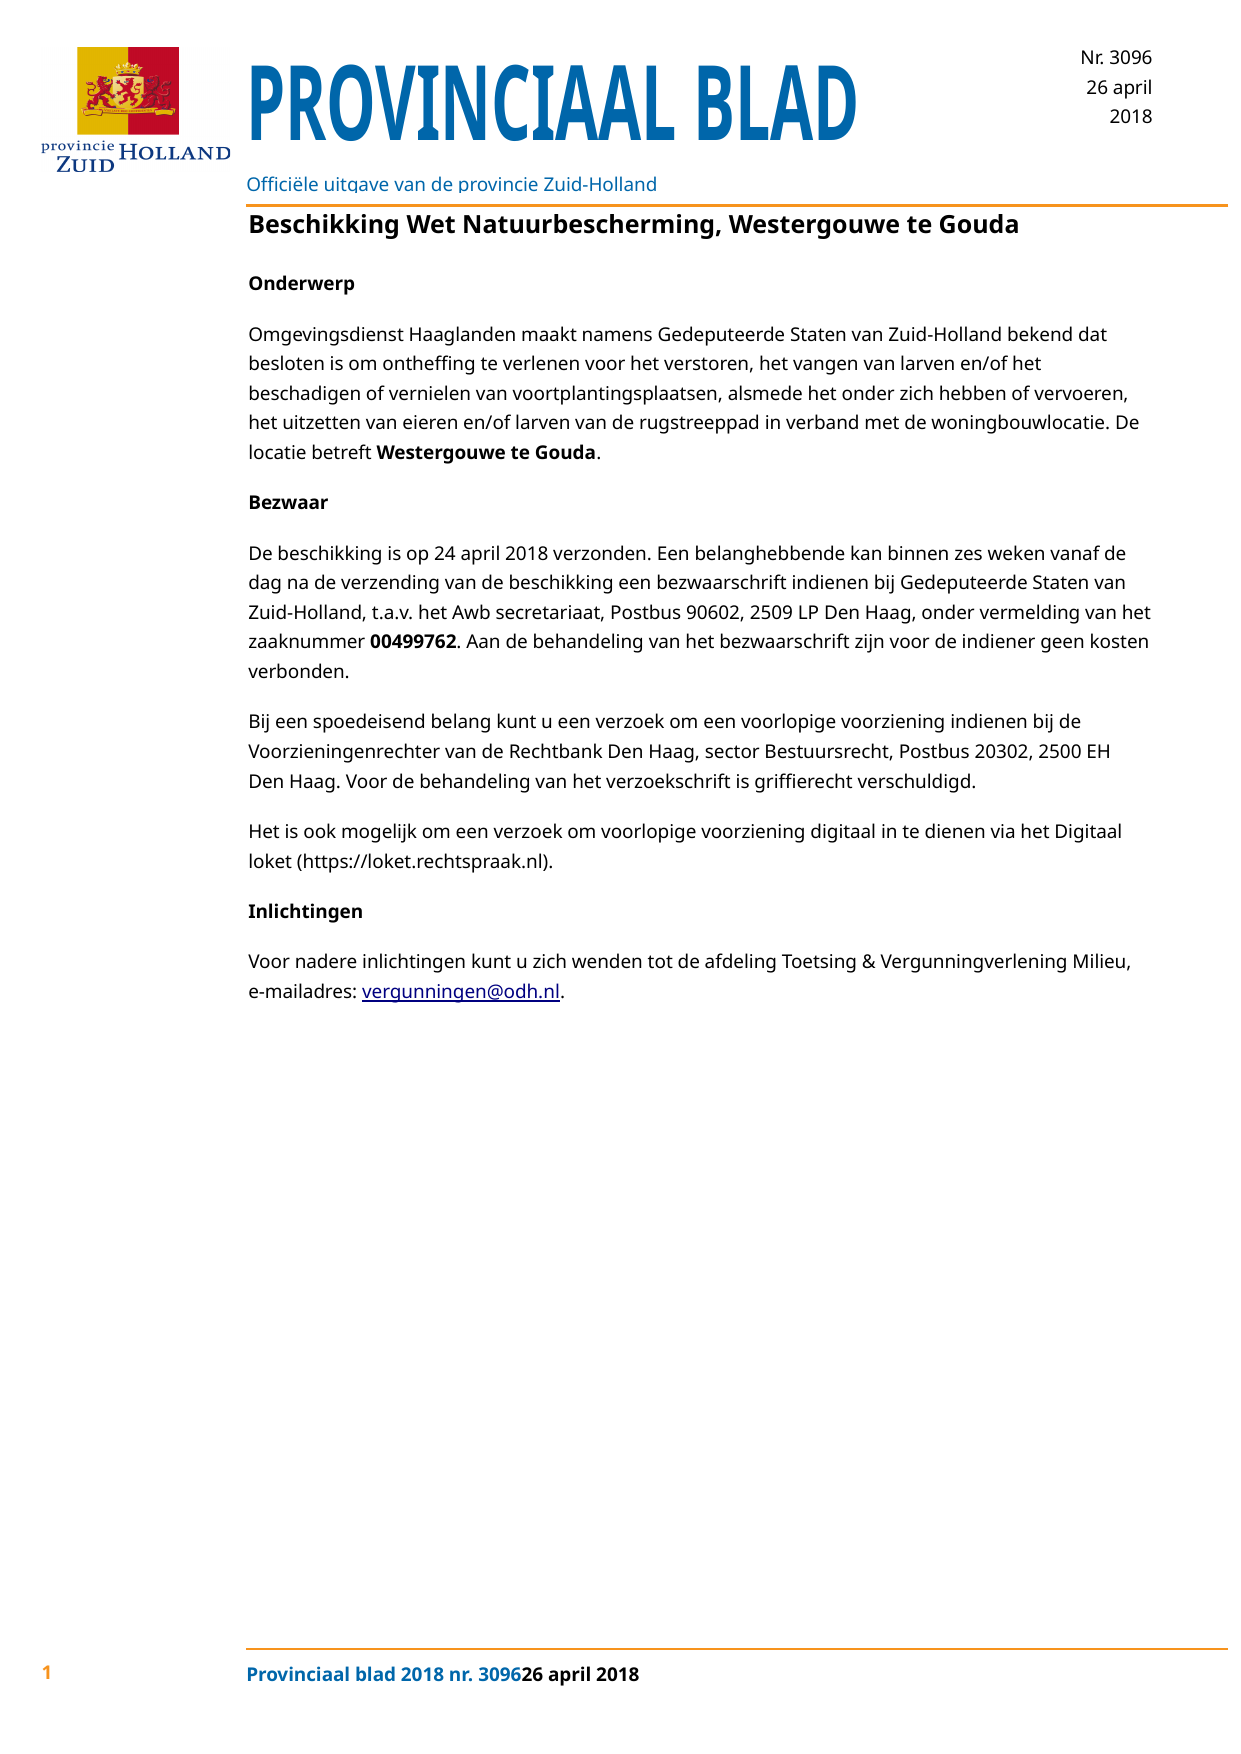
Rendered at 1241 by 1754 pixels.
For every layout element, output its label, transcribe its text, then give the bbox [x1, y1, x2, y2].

text Bij een spoedeisend belang kunt u een verzoek om een voorlopige voorziening indienen bij de Voorzieningenrechter van de Rechtbank Den Haag, sector Bestuursrecht, Postbus 20302, 2500 EH Den Haag. Voor de behandeling van het verzoekschrift is griffierecht verschuldigd. [248, 709, 1152, 793]
text Onderwerp [248, 270, 1152, 296]
text Omgevingsdienst Haaglanden maakt namens Gedeputeerde Staten van Zuid-Holland bekend dat besloten is om ontheffing te verlenen voor het verstoren, het vangen van larven en/of het beschadigen of vernielen van voortplantingsplaatsen, alsmede het onder zich hebben of vervoeren, het uitzetten van eieren en/of larven van de rugstreeppad in verband met de woningbouwlocatie. De locatie betreft Westergouwe te Gouda. [248, 321, 1152, 465]
text Het is ook mogelijk om een verzoek om voorlopige voorziening digitaal in te dienen via het Digitaal loket (https://loket.rechtspraak.nl). [248, 818, 1152, 873]
picture [41, 47, 231, 172]
text Voor nadere inlichtingen kunt u zich wenden tot de afdeling Toetsing & Vergunningverlening Milieu, e-mailadres: vergunningen@odh.nl. [248, 949, 1152, 1004]
text De beschikking is op 24 april 2018 verzonden. Een belanghebbende kan binnen zes weken vanaf de dag na de verzending van de beschikking een bezwaarschrift indienen bij Gedeputeerde Staten van Zuid-Holland, t.a.v. het Awb secretariaat, Postbus 90602, 2509 LP Den Haag, onder vermelding van het zaaknummer 00499762. Aan de behandeling van het bezwaarschrift zijn voor de indiener geen kosten verbonden. [248, 540, 1152, 684]
text Beschikking Wet Natuurbescherming, Westergouwe te Gouda [248, 207, 1152, 241]
text Inlichtingen [248, 898, 1152, 924]
text Bezwaar [248, 489, 1152, 515]
